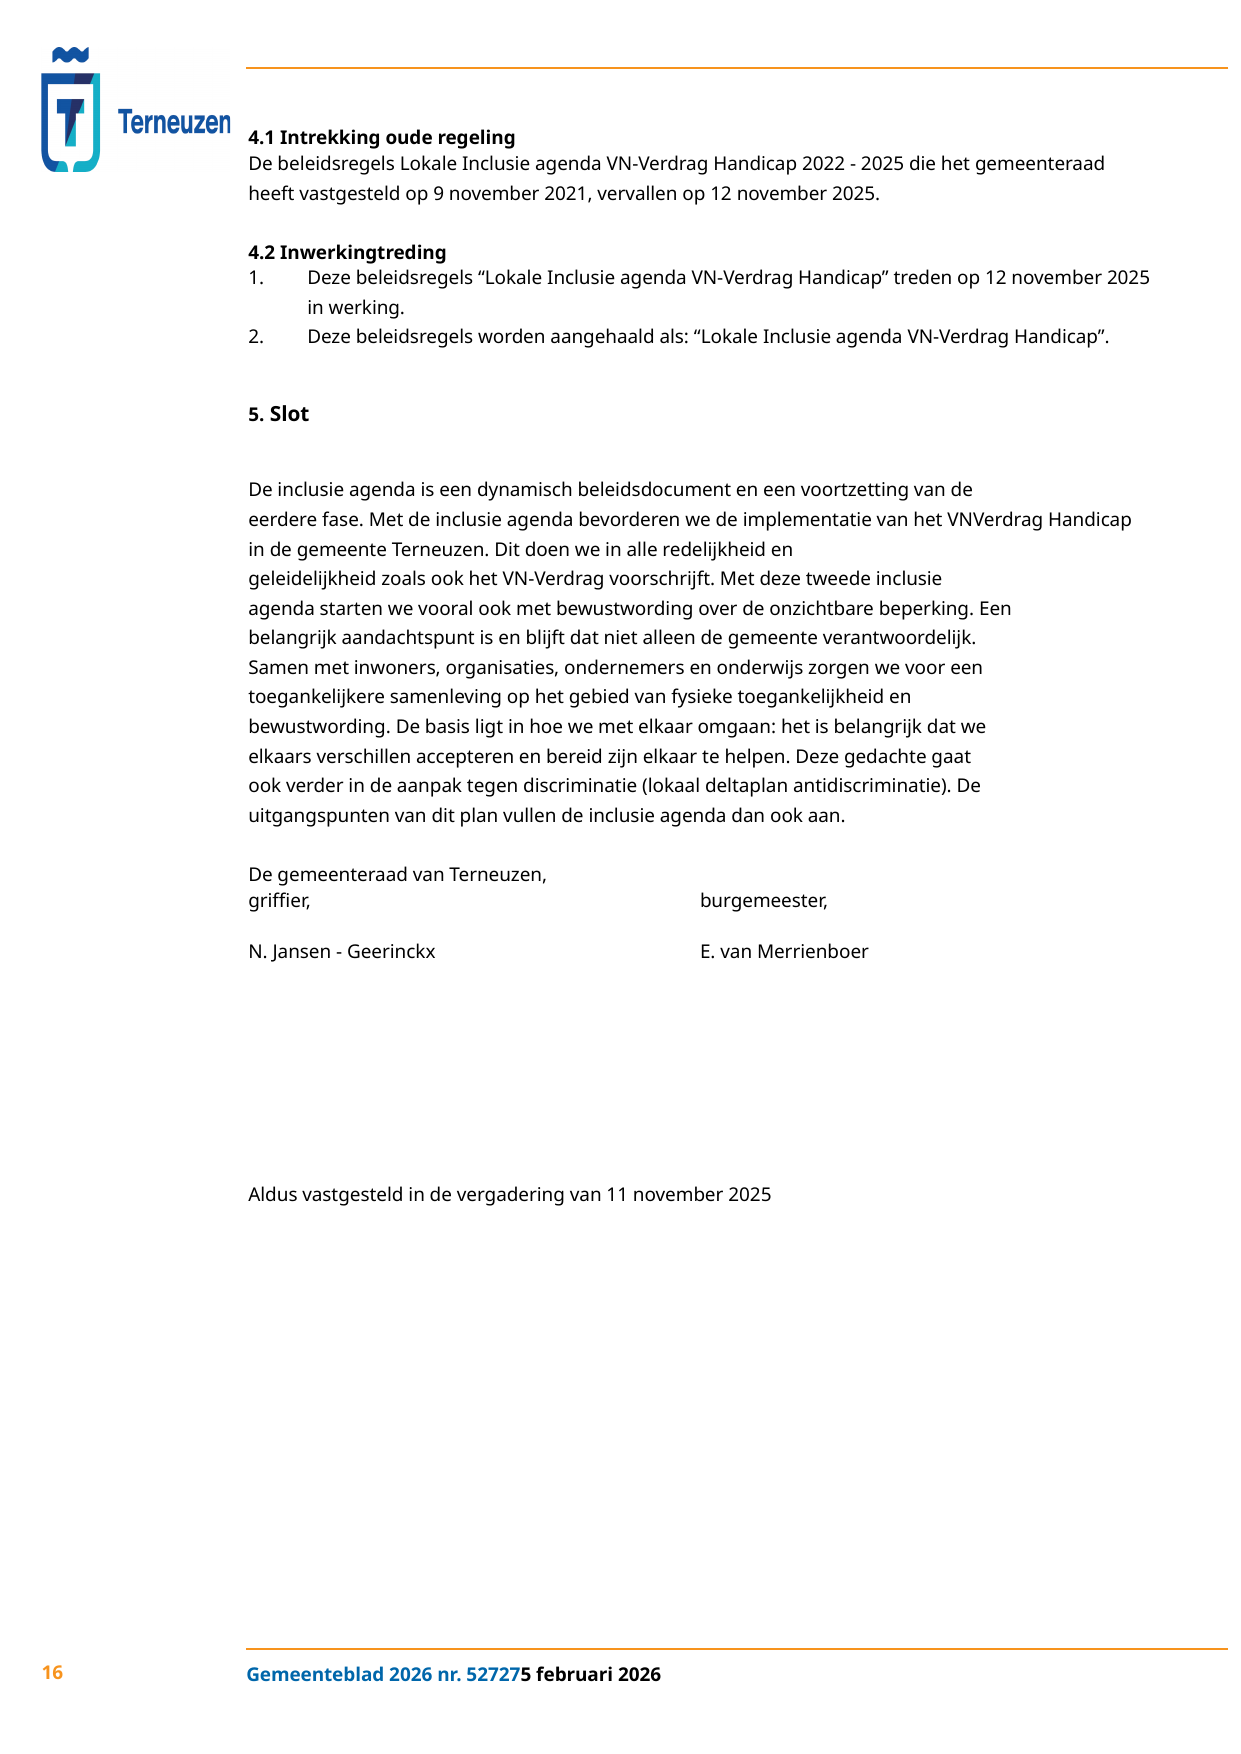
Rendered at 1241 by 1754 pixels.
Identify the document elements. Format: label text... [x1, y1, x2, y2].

text geleidelijkheid zoals ook het VN-Verdrag voorschrijft. Met deze tweede inclusie [248, 565, 1152, 591]
text agenda starten we vooral ook met bewustwording over de onzichtbare beperking. Een [248, 595, 1152, 621]
text 4.2 Inwerkingtreding [248, 239, 1152, 264]
text Aldus vastgesteld in de vergadering van 11 november 2025 [248, 1181, 1152, 1206]
text elkaars verschillen accepteren en bereid zijn elkaar te helpen. Deze gedachte gaat [248, 743, 1152, 769]
table_cell burgemeester, [700, 887, 1152, 913]
text uitgangspunten van dit plan vullen de inclusie agenda dan ook aan. [248, 802, 1152, 828]
table_cell E. van Merrienboer [700, 939, 1152, 964]
text bewustwording. De basis ligt in hoe we met elkaar omgaan: het is belangrijk dat we [248, 713, 1152, 739]
text De beleidsregels Lokale Inclusie agenda VN-Verdrag Handicap 2022 - 2025 die het gemeenteraad heeft vastgesteld op 9 november 2021, vervallen op 12 november 2025. [248, 150, 1152, 205]
table_cell N. Jansen - Geerinckx [248, 939, 700, 964]
text toegankelijkere samenleving op het gebied van fysieke toegankelijkheid en [248, 684, 1152, 709]
text 5. Slot [248, 399, 1152, 427]
text 4.1 Intrekking oude regeling [248, 124, 1152, 150]
table_header [700, 861, 1152, 887]
list Deze beleidsregels worden aangehaald als: “Lokale Inclusie agenda VN-Verdrag Handicap”. [248, 324, 1152, 349]
text Samen met inwoners, organisaties, ondernemers en onderwijs zorgen we voor een [248, 654, 1152, 680]
text belangrijk aandachtspunt is en blijft dat niet alleen de gemeente verantwoordelijk. [248, 624, 1152, 650]
table_cell [248, 913, 1152, 938]
table_header De gemeenteraad van Terneuzen, [248, 861, 700, 887]
list Deze beleidsregels “Lokale Inclusie agenda VN-Verdrag Handicap” treden op 12 november 2025 in werking. [248, 264, 1152, 320]
picture [41, 47, 231, 172]
text eerdere fase. Met de inclusie agenda bevorderen we de implementatie van het VNVerdrag Handicap in de gemeente Terneuzen. Dit doen we in alle redelijkheid en [248, 506, 1152, 562]
text De inclusie agenda is een dynamisch beleidsdocument en een voortzetting van de [248, 477, 1152, 502]
table_cell griffier, [248, 887, 700, 913]
text ook verder in de aanpak tegen discriminatie (lokaal deltaplan antidiscriminatie). De [248, 772, 1152, 798]
